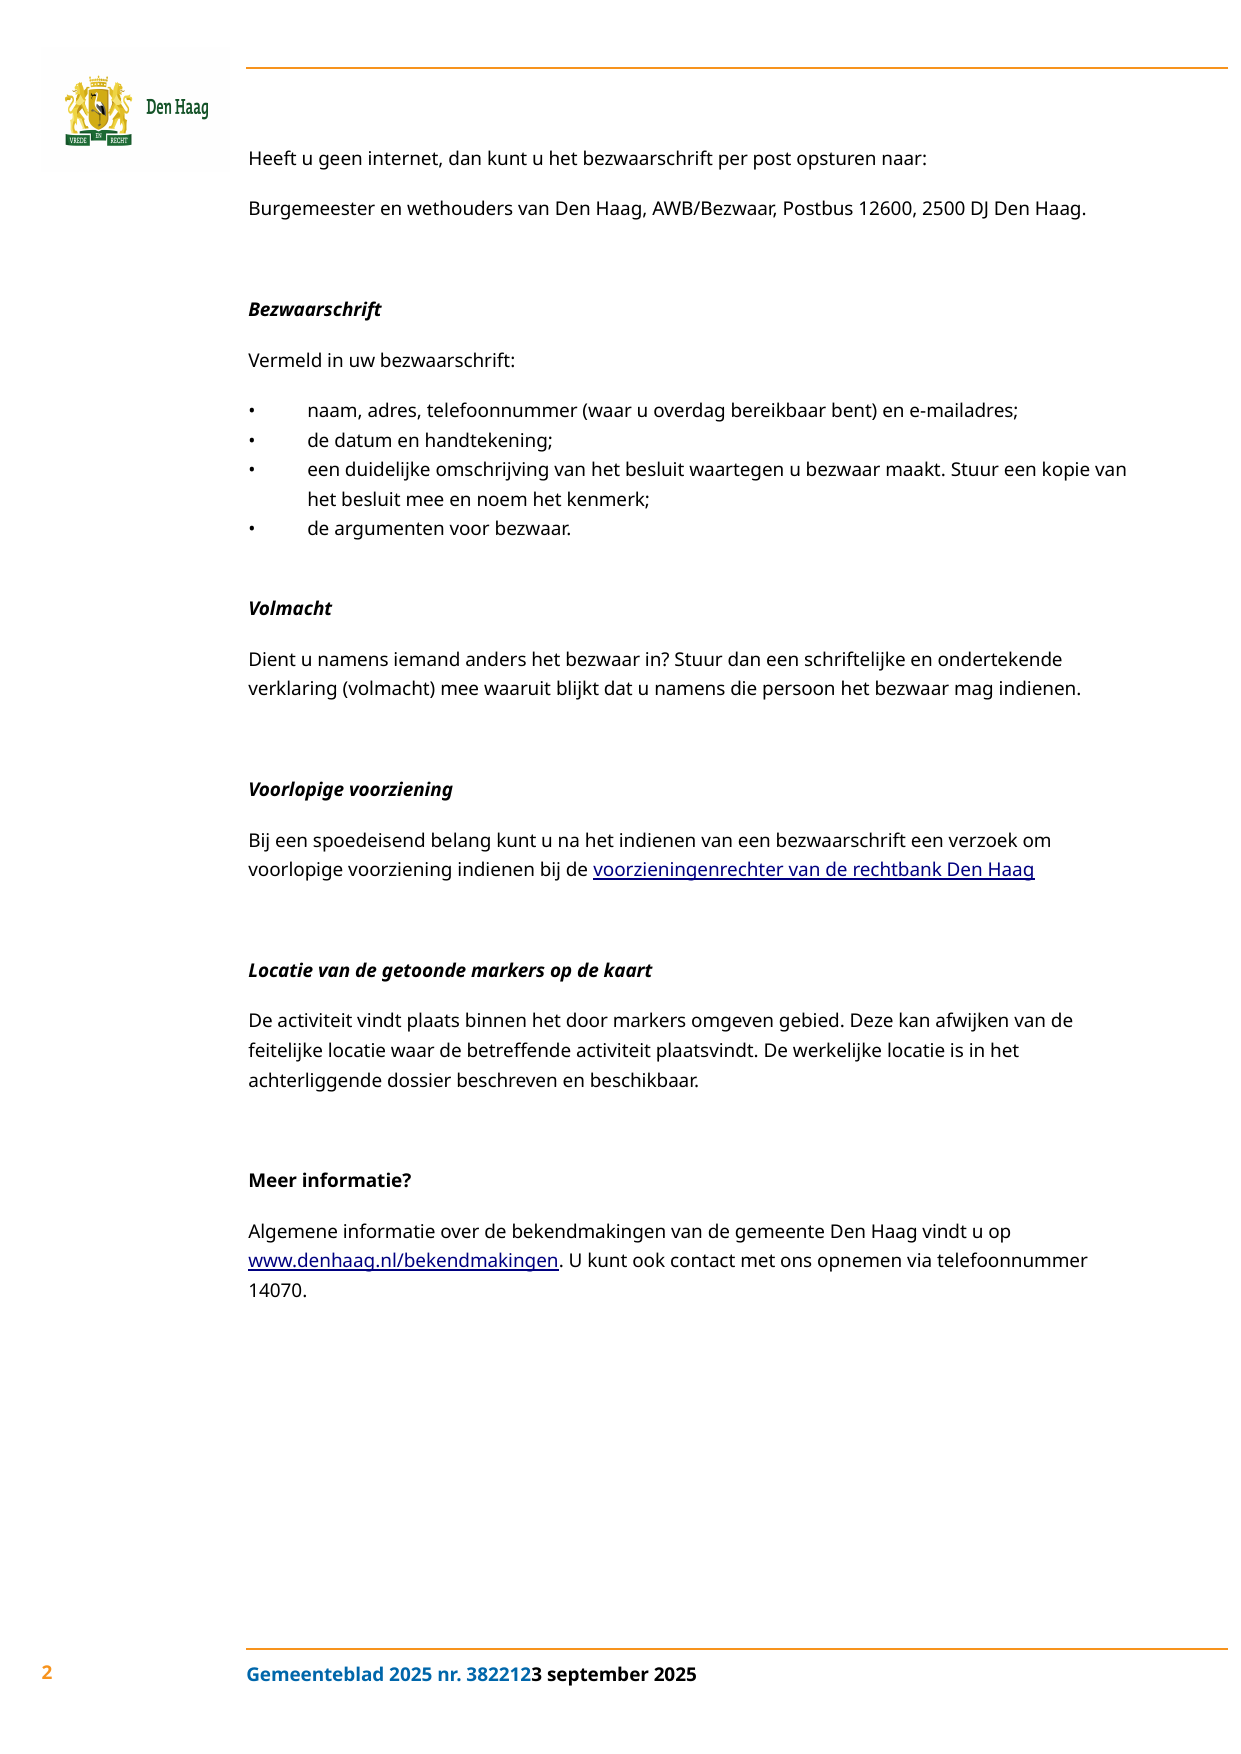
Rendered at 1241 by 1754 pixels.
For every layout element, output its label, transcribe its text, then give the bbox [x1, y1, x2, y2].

text Meer informatie? [248, 1168, 1152, 1193]
text De activiteit vindt plaats binnen het door markers omgeven gebied. Deze kan afwijken van de feitelijke locatie waar de betreffende activiteit plaatsvindt. De werkelijke locatie is in het achterliggende dossier beschreven en beschikbaar. [248, 1008, 1152, 1093]
text Dient u namens iemand anders het bezwaar in? Stuur dan een schriftelijke en ondertekende verklaring (volmacht) mee waaruit blijkt dat u namens die persoon het bezwaar mag indienen. [248, 646, 1152, 701]
text Bij een spoedeisend belang kunt u na het indienen van een bezwaarschrift een verzoek om voorlopige voorziening indienen bij de voorzieningenrechter van de rechtbank Den Haag [248, 827, 1152, 882]
list naam, adres, telefoonnummer (waar u overdag bereikbaar bent) en e-mailadres; [248, 397, 1152, 423]
list een duidelijke omschrijving van het besluit waartegen u bezwaar maakt. Stuur een kopie van het besluit mee en noem het kenmerk; [248, 456, 1152, 512]
picture [41, 47, 231, 172]
text Algemene informatie over de bekendmakingen van de gemeente Den Haag vindt u op www.denhaag.nl/bekendmakingen. U kunt ook contact met ons opnemen via telefoonnummer 14070. [248, 1218, 1152, 1303]
list de datum en handtekening; [248, 427, 1152, 453]
text Heeft u geen internet, dan kunt u het bezwaarschrift per post opsturen naar: [248, 145, 1152, 171]
text Locatie van de getoonde markers op de kaart [248, 957, 1152, 983]
text Volmacht [248, 596, 1152, 621]
text Vermeld in uw bezwaarschrift: [248, 347, 1152, 373]
text Burgemeester en wethouders van Den Haag, AWB/Bezwaar, Postbus 12600, 2500 DJ Den Haag. [248, 196, 1152, 221]
text Voorlopige voorziening [248, 776, 1152, 802]
list de argumenten voor bezwaar. [248, 516, 1152, 541]
text Bezwaarschrift [248, 296, 1152, 322]
